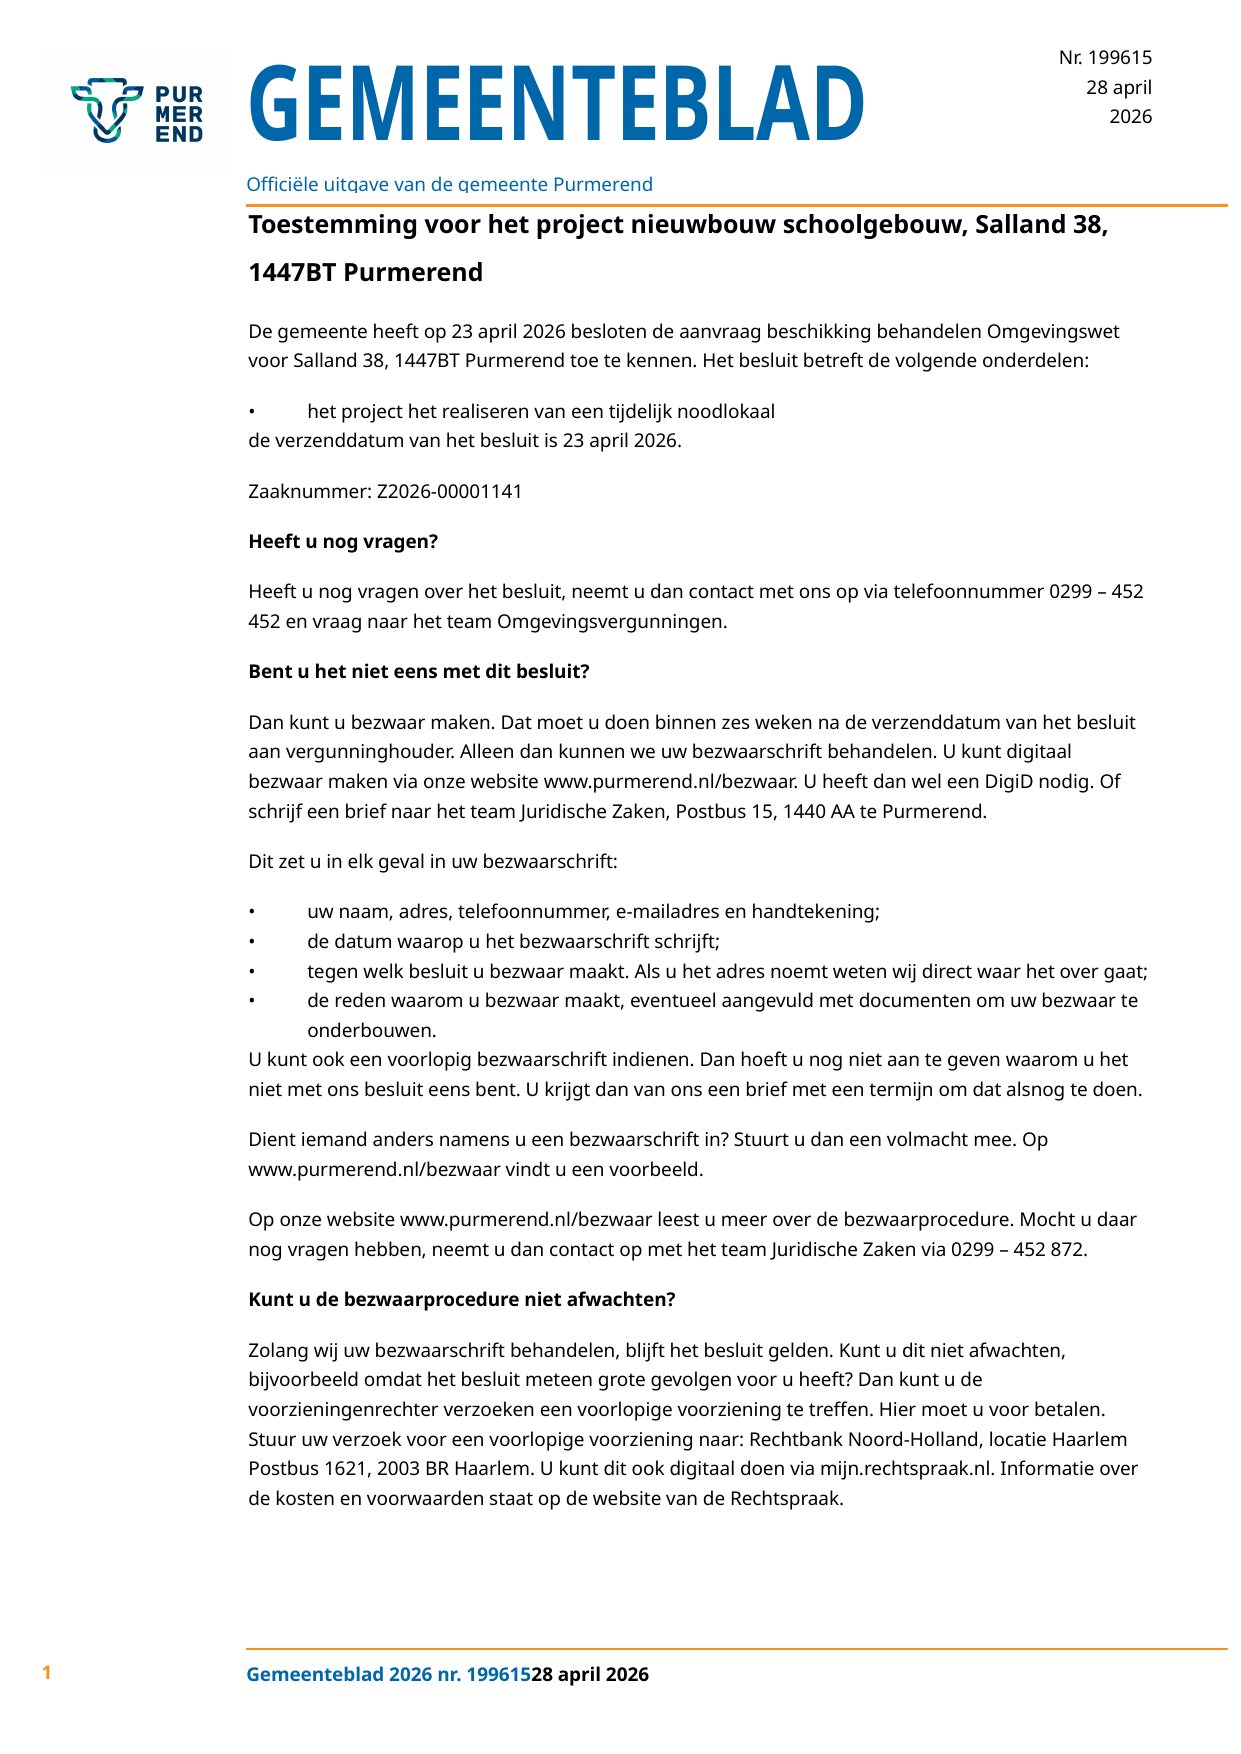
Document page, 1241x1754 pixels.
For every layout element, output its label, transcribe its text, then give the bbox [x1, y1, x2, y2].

text Dan kunt u bezwaar maken. Dat moet u doen binnen zes weken na de verzenddatum van het besluit aan vergunninghouder. Alleen dan kunnen we uw bezwaarschrift behandelen. U kunt digitaal bezwaar maken via onze website www.purmerend.nl/bezwaar. U heeft dan wel een DigiD nodig. Of schrijf een brief naar het team Juridische Zaken, Postbus 15, 1440 AA te Purmerend. [248, 709, 1152, 824]
text Dient iemand anders namens u een bezwaarschrift in? Stuurt u dan een volmacht mee. Op www.purmerend.nl/bezwaar vindt u een voorbeeld. [248, 1127, 1152, 1182]
text U kunt ook een voorlopig bezwaarschrift indienen. Dan hoeft u nog niet aan te geven waarom u het niet met ons besluit eens bent. U krijgt dan van ons een brief met een termijn om dat alsnog te doen. [248, 1047, 1152, 1102]
text Heeft u nog vragen? [248, 528, 1152, 554]
list tegen welk besluit u bezwaar maakt. Als u het adres noemt weten wij direct waar het over gaat; [248, 958, 1152, 984]
list het project het realiseren van een tijdelijk noodlokaal [248, 398, 1152, 424]
text Bent u het niet eens met dit besluit? [248, 659, 1152, 684]
list de datum waarop u het bezwaarschrift schrijft; [248, 928, 1152, 954]
text Toestemming voor het project nieuwbouw schoolgebouw, Salland 38, 1447BT Purmerend [248, 207, 1152, 288]
text Zolang wij uw bezwaarschrift behandelen, blijft het besluit gelden. Kunt u dit niet afwachten, bijvoorbeeld omdat het besluit meteen grote gevolgen voor u heeft? Dan kunt u de voorzieningenrechter verzoeken een voorlopige voorziening te treffen. Hier moet u voor betalen. Stuur uw verzoek voor een voorlopige voorziening naar: Rechtbank Noord-Holland, locatie Haarlem Postbus 1621, 2003 BR Haarlem. U kunt dit ook digitaal doen via mijn.rechtspraak.nl. Informatie over de kosten en voorwaarden staat op de website van de Rechtspraak. [248, 1337, 1152, 1511]
text De gemeente heeft op 23 april 2026 besloten de aanvraag beschikking behandelen Omgevingswet voor Salland 38, 1447BT Purmerend toe te kennen. Het besluit betreft de volgende onderdelen: [248, 318, 1152, 373]
text de verzenddatum van het besluit is 23 april 2026. [248, 427, 1152, 453]
text Kunt u de bezwaarprocedure niet afwachten? [248, 1287, 1152, 1312]
text Dit zet u in elk geval in uw bezwaarschrift: [248, 848, 1152, 874]
text Zaaknummer: Z2026-00001141 [248, 478, 1152, 504]
text Op onze website www.purmerend.nl/bezwaar leest u meer over de bezwaarprocedure. Mocht u daar nog vragen hebben, neemt u dan contact op met het team Juridische Zaken via 0299 – 452 872. [248, 1207, 1152, 1262]
list uw naam, adres, telefoonnummer, e-mailadres en handtekening; [248, 899, 1152, 924]
picture [41, 47, 231, 172]
list de reden waarom u bezwaar maakt, eventueel aangevuld met documenten om uw bezwaar te onderbouwen. [248, 987, 1152, 1043]
text Heeft u nog vragen over het besluit, neemt u dan contact met ons op via telefoonnummer 0299 – 452 452 en vraag naar het team Omgevingsvergunningen. [248, 579, 1152, 634]
